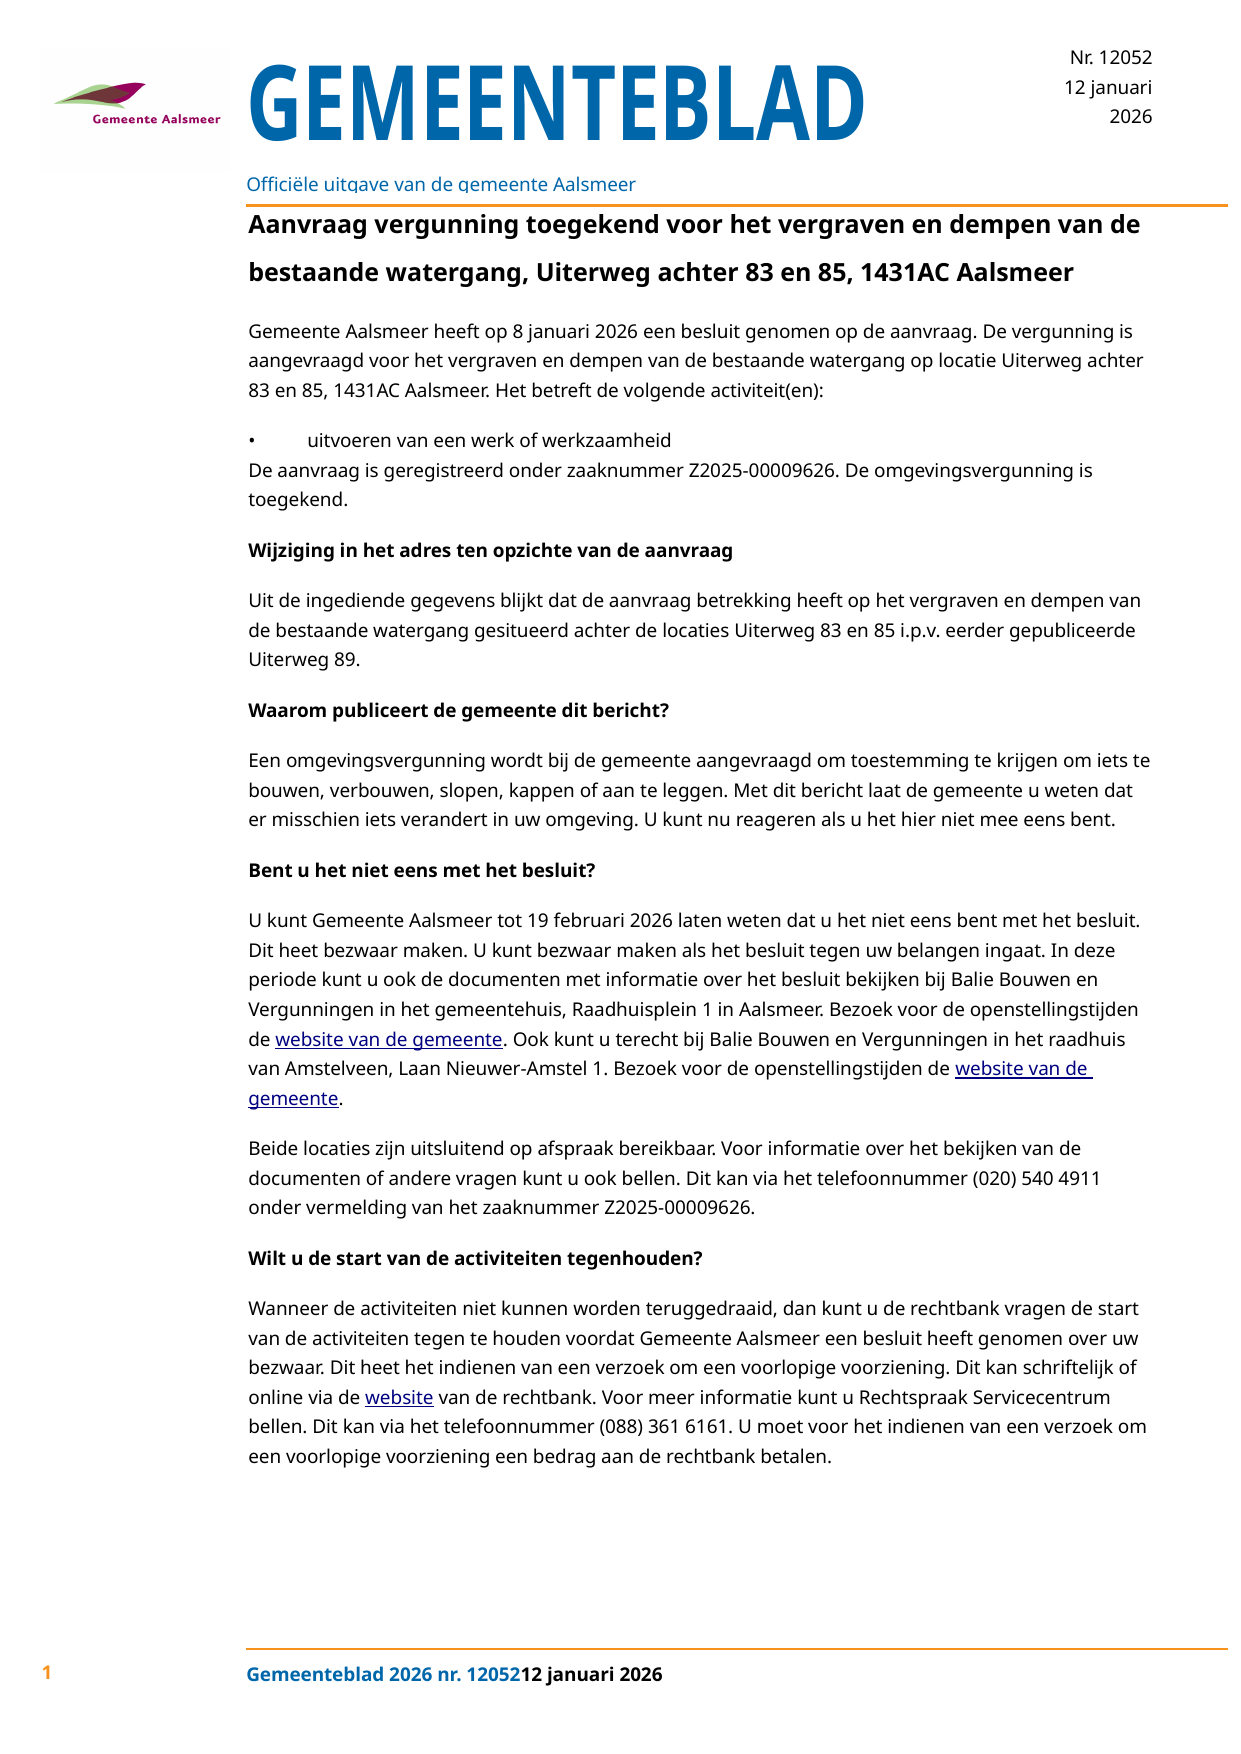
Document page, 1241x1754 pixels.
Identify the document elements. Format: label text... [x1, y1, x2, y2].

text Uit de ingediende gegevens blijkt dat de aanvraag betrekking heeft op het vergraven en dempen van de bestaande watergang gesitueerd achter de locaties Uiterweg 83 en 85 i.p.v. eerder gepubliceerde Uiterweg 89. [248, 587, 1152, 672]
text Aanvraag vergunning toegekend voor het vergraven en dempen van de bestaande watergang, Uiterweg achter 83 en 85, 1431AC Aalsmeer [248, 207, 1152, 288]
text Wilt u de start van de activiteiten tegenhouden? [248, 1245, 1152, 1271]
text Gemeente Aalsmeer heeft op 8 januari 2026 een besluit genomen op de aanvraag. De vergunning is aangevraagd voor het vergraven en dempen van de bestaande watergang op locatie Uiterweg achter 83 en 85, 1431AC Aalsmeer. Het betreft de volgende activiteit(en): [248, 318, 1152, 403]
text Waarom publiceert de gemeente dit bericht? [248, 697, 1152, 723]
text Wijziging in het adres ten opzichte van de aanvraag [248, 537, 1152, 563]
list uitvoeren van een werk of werkzaamheid [248, 427, 1152, 453]
text U kunt Gemeente Aalsmeer tot 19 februari 2026 laten weten dat u het niet eens bent met het besluit. Dit heet bezwaar maken. U kunt bezwaar maken als het besluit tegen uw belangen ingaat. In deze periode kunt u ook de documenten met informatie over het besluit bekijken bij Balie Bouwen en Vergunningen in het gemeentehuis, Raadhuisplein 1 in Aalsmeer. Bezoek voor de openstellingstijden de website van de gemeente. Ook kunt u terecht bij Balie Bouwen en Vergunningen in het raadhuis van Amstelveen, Laan Nieuwer-Amstel 1. Bezoek voor de openstellingstijden de website van de gemeente. [248, 907, 1152, 1111]
text Een omgevingsvergunning wordt bij de gemeente aangevraagd om toestemming te krijgen om iets te bouwen, verbouwen, slopen, kappen of aan te leggen. Met dit bericht laat de gemeente u weten dat er misschien iets verandert in uw omgeving. U kunt nu reageren als u het hier niet mee eens bent. [248, 747, 1152, 832]
picture [41, 47, 231, 172]
text De aanvraag is geregistreerd onder zaaknummer Z2025-00009626. De omgevingsvergunning is toegekend. [248, 457, 1152, 512]
text Wanneer de activiteiten niet kunnen worden teruggedraaid, dan kunt u de rechtbank vragen de start van de activiteiten tegen te houden voordat Gemeente Aalsmeer een besluit heeft genomen over uw bezwaar. Dit heet het indienen van een verzoek om een voorlopige voorziening. Dit kan schriftelijk of online via de website van de rechtbank. Voor meer informatie kunt u Rechtspraak Servicecentrum bellen. Dit kan via het telefoonnummer (088) 361 6161. U moet voor het indienen van een verzoek om een voorlopige voorziening een bedrag aan de rechtbank betalen. [248, 1295, 1152, 1469]
text Beide locaties zijn uitsluitend op afspraak bereikbaar. Voor informatie over het bekijken van de documenten of andere vragen kunt u ook bellen. Dit kan via het telefoonnummer (020) 540 4911 onder vermelding van het zaaknummer Z2025-00009626. [248, 1135, 1152, 1220]
text Bent u het niet eens met het besluit? [248, 857, 1152, 883]
